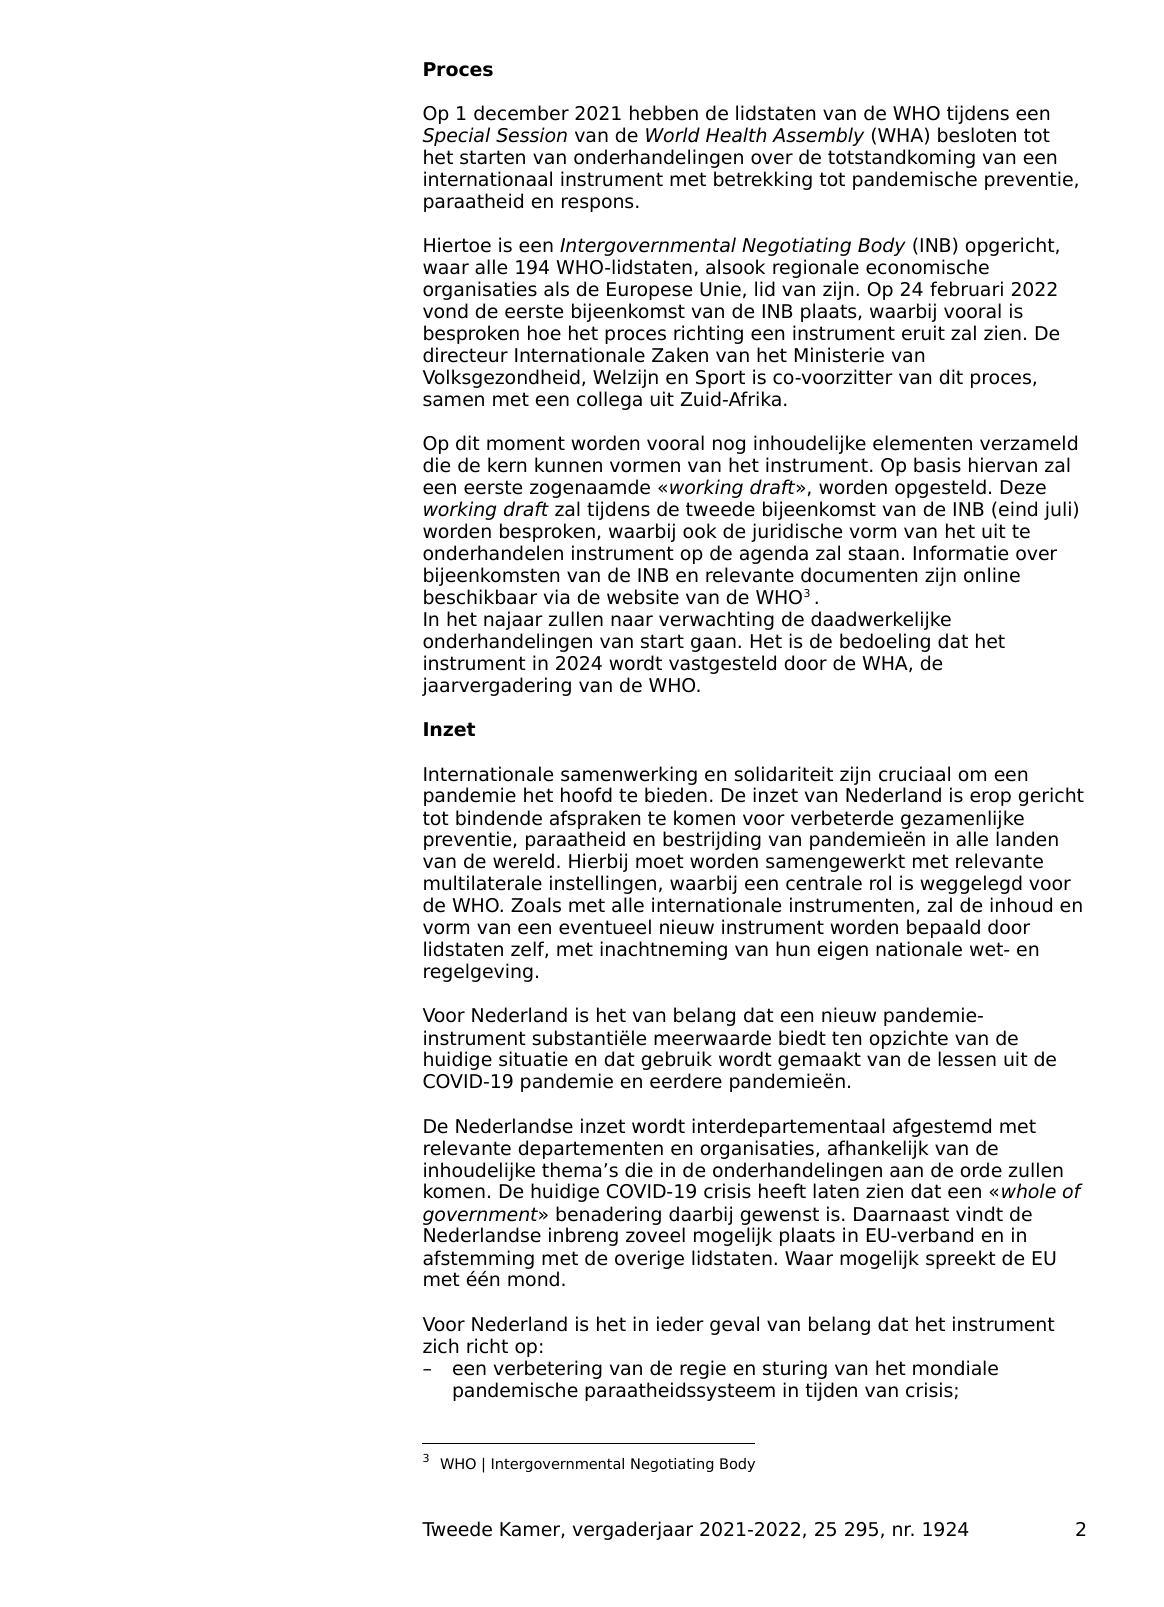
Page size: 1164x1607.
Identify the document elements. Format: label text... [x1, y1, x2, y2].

text De Nederlandse inzet wordt interdepartementaal afgestemd met relevante departementen en organisaties, afhankelijk van de inhoudelijke thema’s die in de onderhandelingen aan de orde zullen komen. De huidige COVID-19 crisis heeft laten zien dat een «whole of government» benadering daarbij gewenst is. Daarnaast vindt de Nederlandse inbreng zoveel mogelijk plaats in EU-verband en in afstemming met de overige lidstaten. Waar mogelijk spreekt de EU met één mond. [422, 1116, 1087, 1291]
text WHO | Intergovernmental Negotiating Body [422, 1452, 1087, 1474]
text Hiertoe is een Intergovernmental Negotiating Body (INB) opgericht, waar alle 194 WHO-lidstaten, alsook regionale economische organisaties als de Europese Unie, lid van zijn. Op 24 februari 2022 vond de eerste bijeenkomst van de INB plaats, waarbij vooral is besproken hoe het proces richting een instrument eruit zal zien. De directeur Internationale Zaken van het Ministerie van Volksgezondheid, Welzijn en Sport is co-voorzitter van dit proces, samen met een collega uit Zuid-Afrika. [422, 235, 1087, 411]
text Op dit moment worden vooral nog inhoudelijke elementen verzameld die de kern kunnen vormen van het instrument. Op basis hiervan zal een eerste zogenaamde «working draft», worden opgesteld. Deze working draft zal tijdens de tweede bijeenkomst van de INB (eind juli) worden besproken, waarbij ook de juridische vorm van het uit te onderhandelen instrument op de agenda zal staan. Informatie over bijeenkomsten van de INB en relevante documenten zijn online beschikbaar via de website van de WHO. [422, 433, 1087, 609]
text Voor Nederland is het in ieder geval van belang dat het instrument zich richt op: [422, 1313, 1087, 1357]
text – een verbetering van de regie en sturing van het mondiale pandemische paraatheidssysteem in tijden van crisis; [422, 1357, 1087, 1401]
text In het najaar zullen naar verwachting de daadwerkelijke onderhandelingen van start gaan. Het is de bedoeling dat het instrument in 2024 wordt vastgesteld door de WHA, de jaarvergadering van de WHO. [422, 609, 1087, 697]
subtitle Proces [422, 59, 1087, 81]
text Internationale samenwerking en solidariteit zijn cruciaal om een pandemie het hoofd te bieden. De inzet van Nederland is erop gericht tot bindende afspraken te komen voor verbeterde gezamenlijke preventie, paraatheid en bestrijding van pandemieën in alle landen van de wereld. Hierbij moet worden samengewerkt met relevante multilaterale instellingen, waarbij een centrale rol is weggelegd voor de WHO. Zoals met alle internationale instrumenten, zal de inhoud en vorm van een eventueel nieuw instrument worden bepaald door lidstaten zelf, met inachtneming van hun eigen nationale wet- en regelgeving. [422, 763, 1087, 983]
text Op 1 december 2021 hebben de lidstaten van de WHO tijdens een Special Session van de World Health Assembly (WHA) besloten tot het starten van onderhandelingen over de totstandkoming van een internationaal instrument met betrekking tot pandemische preventie, paraatheid en respons. [422, 103, 1087, 213]
text Voor Nederland is het van belang dat een nieuw pandemie-instrument substantiële meerwaarde biedt ten opzichte van de huidige situatie en dat gebruik wordt gemaakt van de lessen uit de COVID-19 pandemie en eerdere pandemieën. [422, 1005, 1087, 1093]
subtitle Inzet [422, 719, 1087, 741]
